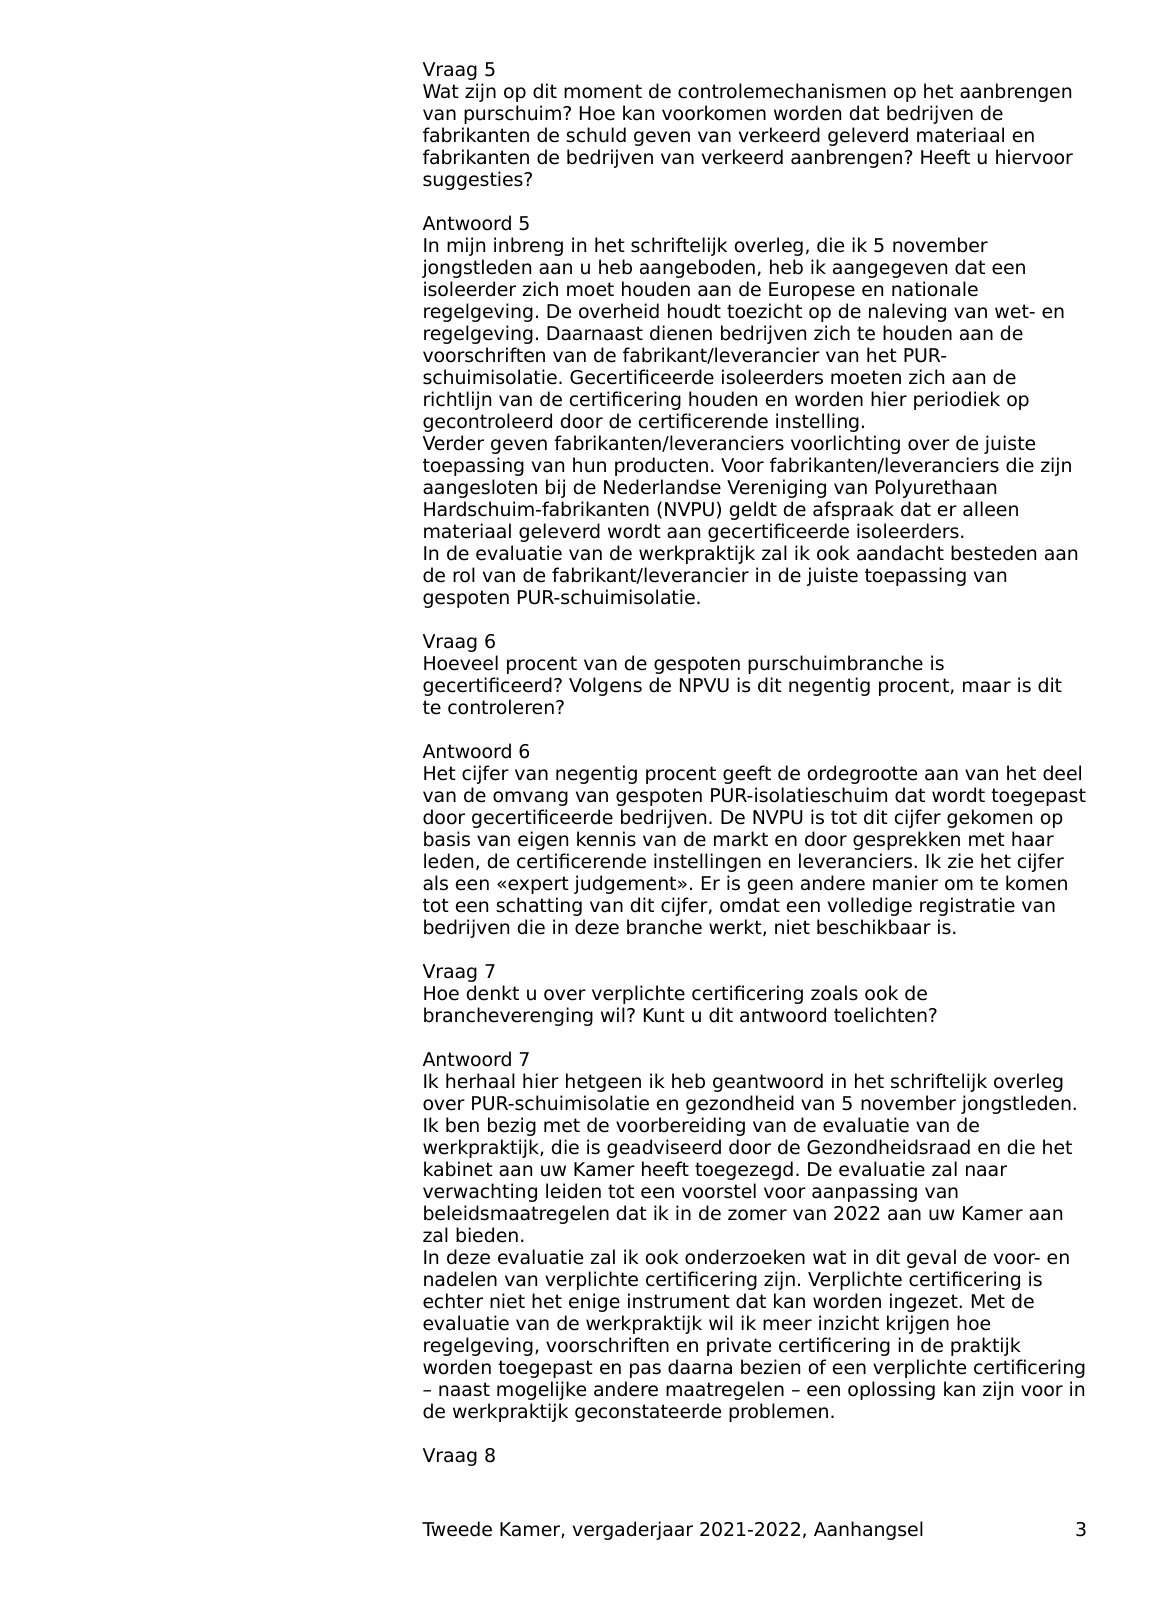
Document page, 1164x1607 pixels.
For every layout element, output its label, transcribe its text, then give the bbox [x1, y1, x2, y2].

text Vraag 6 [422, 631, 1087, 653]
text Antwoord 6 [422, 741, 1087, 763]
text In deze evaluatie zal ik ook onderzoeken wat in dit geval de voor- en nadelen van verplichte certificering zijn. Verplichte certificering is echter niet het enige instrument dat kan worden ingezet. Met de evaluatie van de werkpraktijk wil ik meer inzicht krijgen hoe regelgeving, voorschriften en private certificering in de praktijk worden toegepast en pas daarna bezien of een verplichte certificering – naast mogelijke andere maatregelen – een oplossing kan zijn voor in de werkpraktijk geconstateerde problemen. [422, 1247, 1087, 1423]
text Antwoord 7 [422, 1049, 1087, 1071]
text Hoeveel procent van de gespoten purschuimbranche is gecertificeerd? Volgens de NPVU is dit negentig procent, maar is dit te controleren? [422, 653, 1087, 719]
text In de evaluatie van de werkpraktijk zal ik ook aandacht besteden aan de rol van de fabrikant/leverancier in de juiste toepassing van gespoten PUR-schuimisolatie. [422, 543, 1087, 609]
text Ik ben bezig met de voorbereiding van de evaluatie van de werkpraktijk, die is geadviseerd door de Gezondheidsraad en die het kabinet aan uw Kamer heeft toegezegd. De evaluatie zal naar verwachting leiden tot een voorstel voor aanpassing van beleidsmaatregelen dat ik in de zomer van 2022 aan uw Kamer aan zal bieden. [422, 1115, 1087, 1247]
text Hoe denkt u over verplichte certificering zoals ook de brancheverenging wil? Kunt u dit antwoord toelichten? [422, 983, 1087, 1027]
text Vraag 7 [422, 961, 1087, 983]
text Wat zijn op dit moment de controlemechanismen op het aanbrengen van purschuim? Hoe kan voorkomen worden dat bedrijven de fabrikanten de schuld geven van verkeerd geleverd materiaal en fabrikanten de bedrijven van verkeerd aanbrengen? Heeft u hiervoor suggesties? [422, 81, 1087, 191]
text Vraag 8 [422, 1445, 1087, 1467]
text Ik herhaal hier hetgeen ik heb geantwoord in het schriftelijk overleg over PUR-schuimisolatie en gezondheid van 5 november jongstleden. [422, 1071, 1087, 1115]
text Het cijfer van negentig procent geeft de ordegrootte aan van het deel van de omvang van gespoten PUR-isolatieschuim dat wordt toegepast door gecertificeerde bedrijven. De NVPU is tot dit cijfer gekomen op basis van eigen kennis van de markt en door gesprekken met haar leden, de certificerende instellingen en leveranciers. Ik zie het cijfer als een «expert judgement». Er is geen andere manier om te komen tot een schatting van dit cijfer, omdat een volledige registratie van bedrijven die in deze branche werkt, niet beschikbaar is. [422, 763, 1087, 939]
text In mijn inbreng in het schriftelijk overleg, die ik 5 november jongstleden aan u heb aangeboden, heb ik aangegeven dat een isoleerder zich moet houden aan de Europese en nationale regelgeving. De overheid houdt toezicht op de naleving van wet- en regelgeving. Daarnaast dienen bedrijven zich te houden aan de voorschriften van de fabrikant/leverancier van het PUR-schuimisolatie. Gecertificeerde isoleerders moeten zich aan de richtlijn van de certificering houden en worden hier periodiek op gecontroleerd door de certificerende instelling. [422, 235, 1087, 433]
text Vraag 5 [422, 59, 1087, 81]
text Verder geven fabrikanten/leveranciers voorlichting over de juiste toepassing van hun producten. Voor fabrikanten/leveranciers die zijn aangesloten bij de Nederlandse Vereniging van Polyurethaan Hardschuim-fabrikanten (NVPU) geldt de afspraak dat er alleen materiaal geleverd wordt aan gecertificeerde isoleerders. [422, 433, 1087, 543]
text Antwoord 5 [422, 213, 1087, 235]
